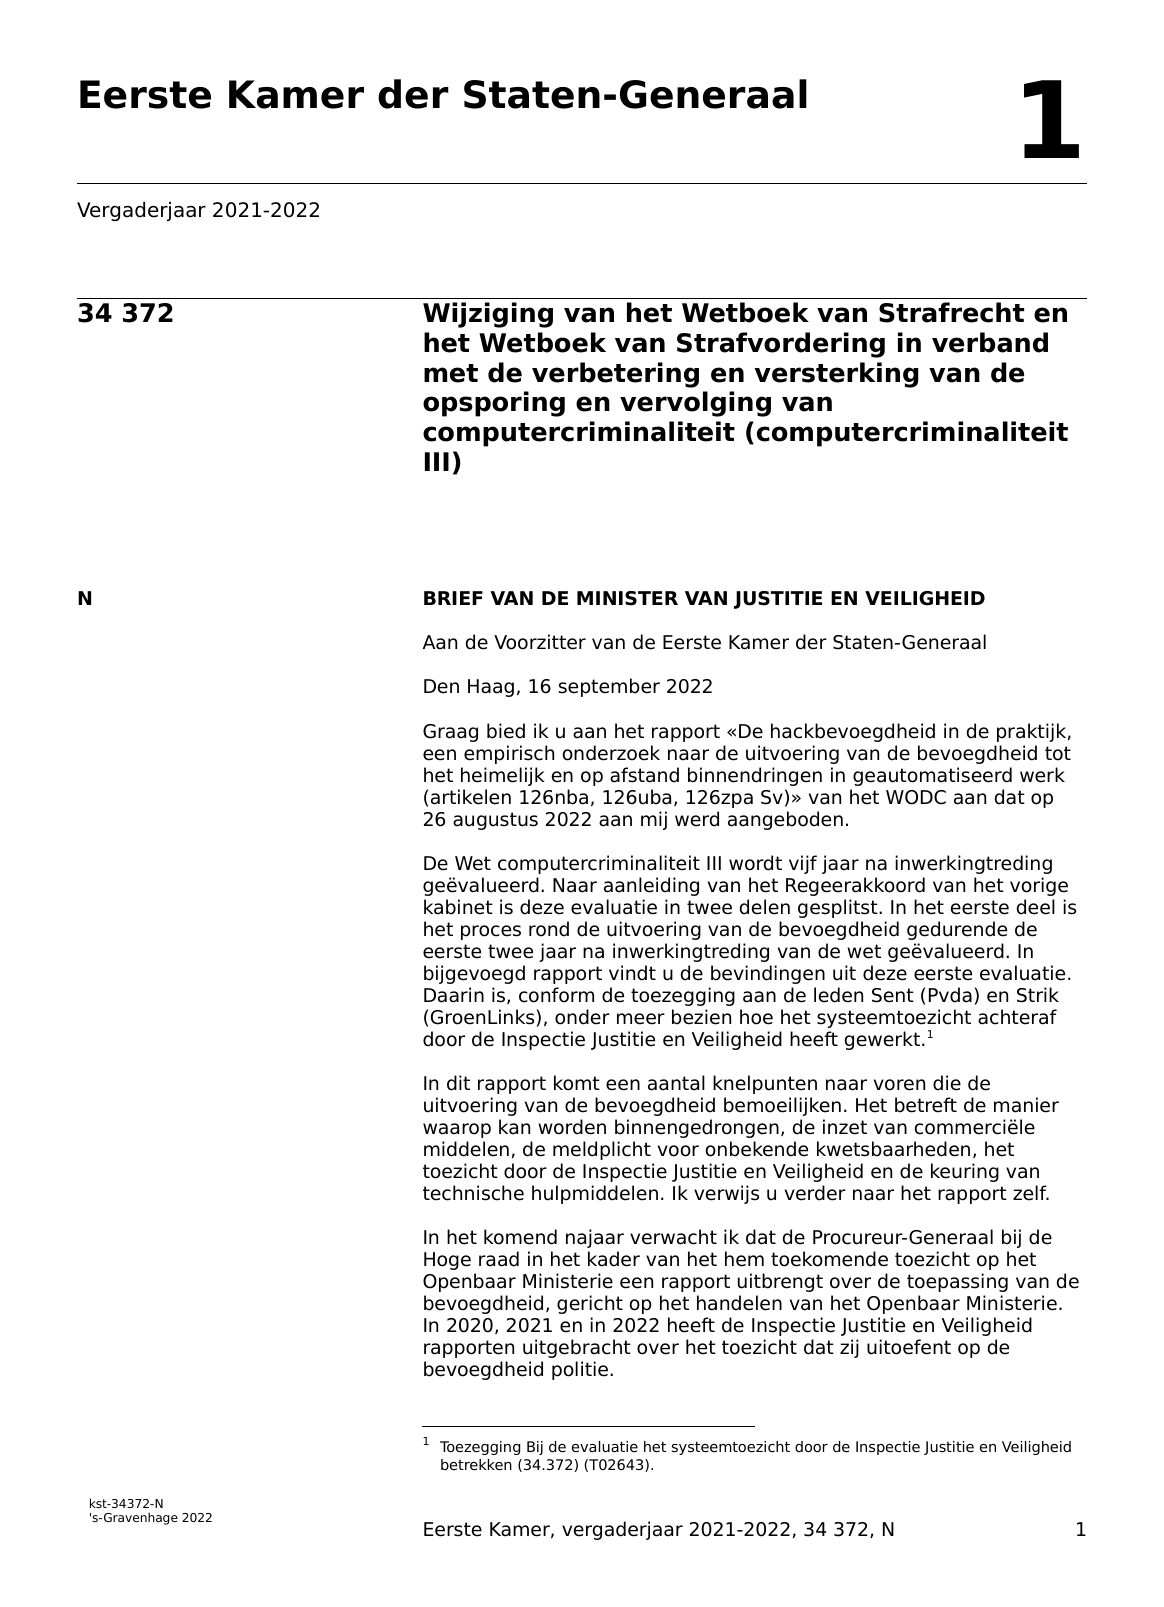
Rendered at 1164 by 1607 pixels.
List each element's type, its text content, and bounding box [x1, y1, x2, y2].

text Den Haag, 16 september 2022 [422, 676, 1087, 698]
text Aan de Voorzitter van de Eerste Kamer der Staten-Generaal [422, 632, 1087, 654]
text Graag bied ik u aan het rapport «De hackbevoegdheid in de praktijk, een empirisch onderzoek naar de uitvoering van de bevoegdheid tot het heimelijk en op afstand binnendringen in geautomatiseerd werk (artikelen 126nba, 126uba, 126zpa Sv)» van het WODC aan dat op 26 augustus 2022 aan mij werd aangeboden. [422, 721, 1087, 831]
text kst-34372-N [88, 1497, 323, 1511]
text In het komend najaar verwacht ik dat de Procureur-Generaal bij de Hoge raad in het kader van het hem toekomende toezicht op het Openbaar Ministerie een rapport uitbrengt over de toepassing van de bevoegdheid, gericht op het handelen van het Openbaar Ministerie. In 2020, 2021 en in 2022 heeft de Inspectie Justitie en Veiligheid rapporten uitgebracht over het toezicht dat zij uitoefent op de bevoegdheid politie. [422, 1227, 1087, 1381]
text De Wet computercriminaliteit III wordt vijf jaar na inwerkingtreding geëvalueerd. Naar aanleiding van het Regeerakkoord van het vorige kabinet is deze evaluatie in twee delen gesplitst. In het eerste deel is het proces rond de uitvoering van de bevoegdheid gedurende de eerste twee jaar na inwerkingtreding van de wet geëvalueerd. In bijgevoegd rapport vindt u de bevindingen uit deze eerste evaluatie. Daarin is, conform de toezegging aan de leden Sent (Pvda) en Strik (GroenLinks), onder meer bezien hoe het systeemtoezicht achteraf door de Inspectie Justitie en Veiligheid heeft gewerkt. [422, 853, 1087, 1051]
text In dit rapport komt een aantal knelpunten naar voren die de uitvoering van de bevoegdheid bemoeilijken. Het betreft de manier waarop kan worden binnengedrongen, de inzet van commerciële middelen, de meldplicht voor onbekende kwetsbaarheden, het toezicht door de Inspectie Justitie en Veiligheid en de keuring van technische hulpmiddelen. Ik verwijs u verder naar het rapport zelf. [422, 1073, 1087, 1204]
subtitle 34 372 Wijziging van het Wetboek van Strafrecht en het Wetboek van Strafvordering in verband met de verbetering en versterking van de opsporing en vervolging van computercriminaliteit (computercriminaliteit III) [77, 299, 1087, 477]
table_header Eerste Kamer der Staten-Generaal [77, 59, 886, 183]
text 's-Gravenhage 2022 [88, 1511, 323, 1525]
table_header 1 [886, 59, 1087, 183]
text Toezegging Bij de evaluatie het systeemtoezicht door de Inspectie Justitie en Veiligheid betrekken (34.372) (T02643). [422, 1435, 1087, 1474]
subtitle N BRIEF VAN DE MINISTER VAN JUSTITIE EN VEILIGHEID [77, 588, 1087, 610]
table_cell Vergaderjaar 2021-2022 [77, 184, 1087, 298]
